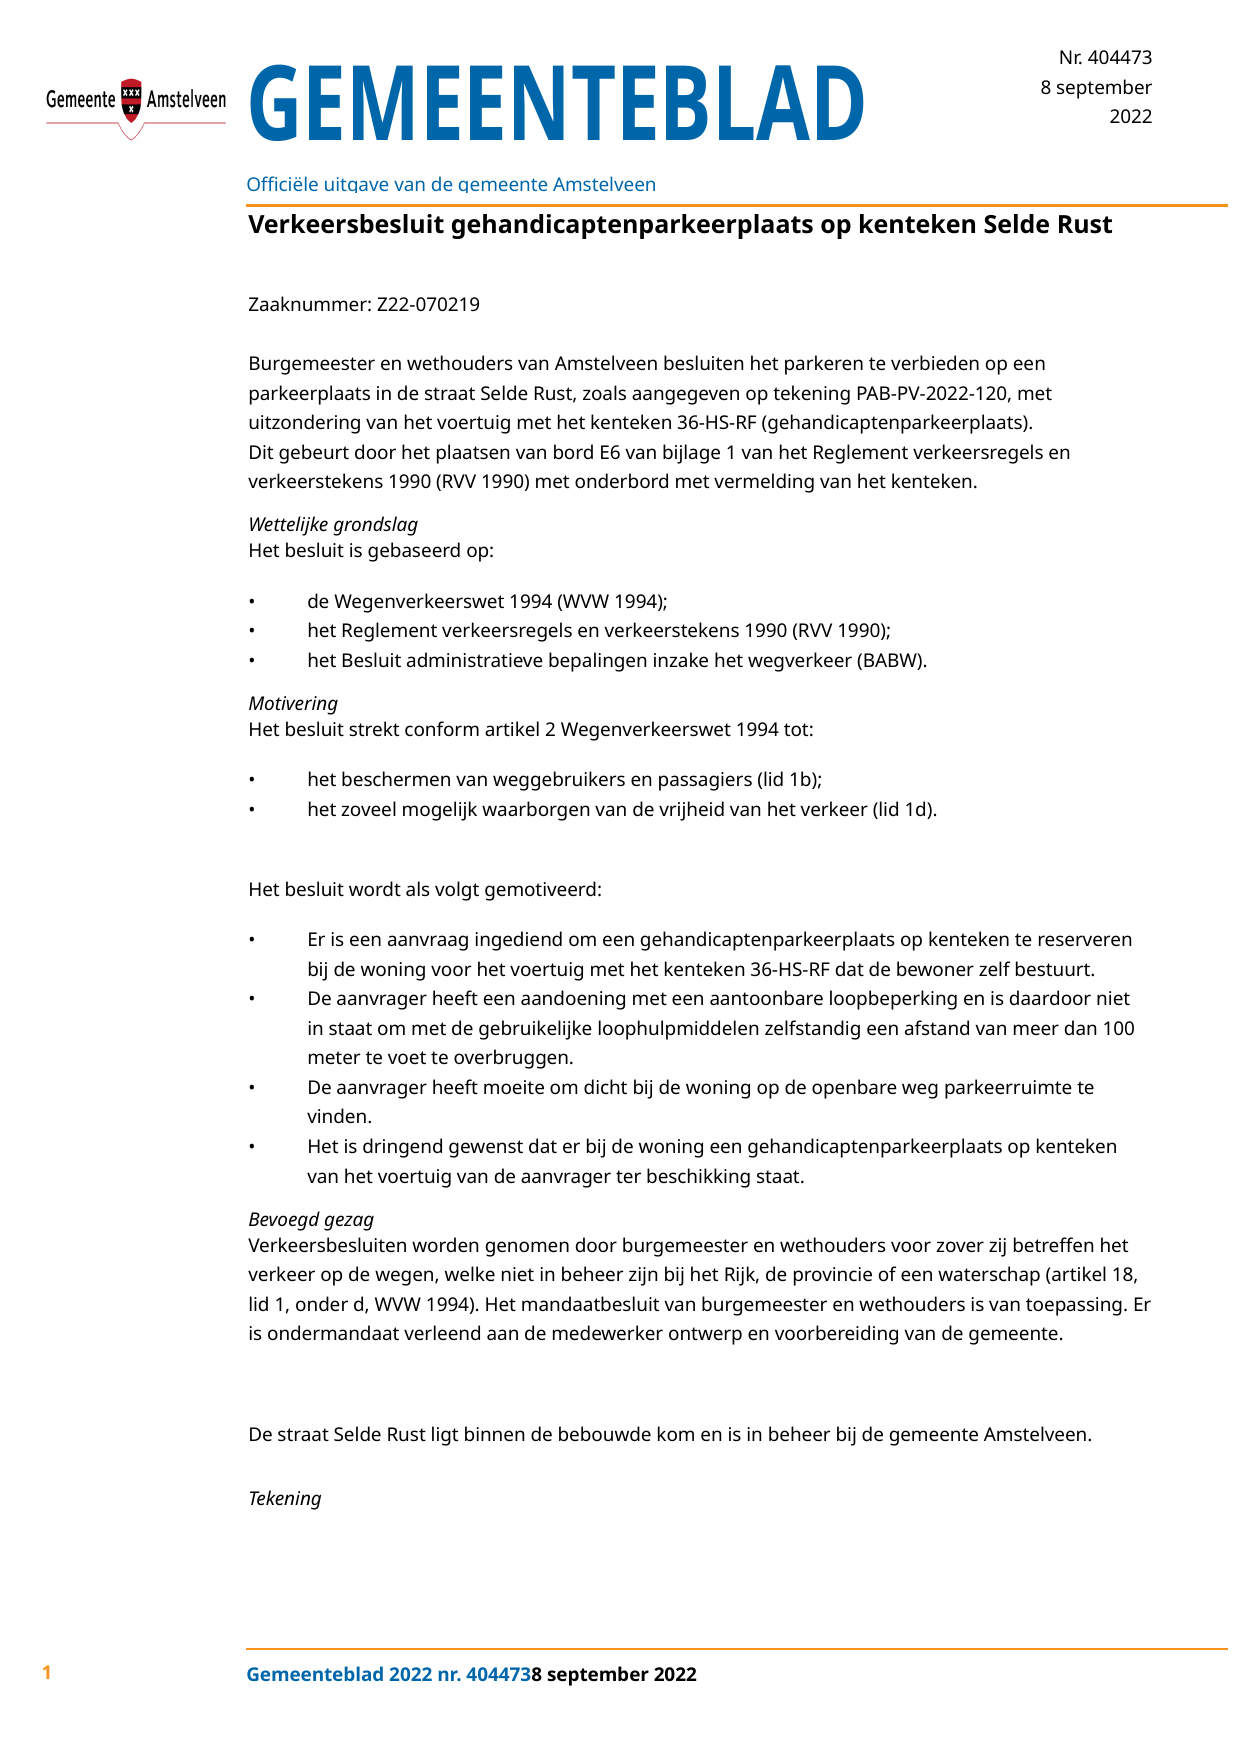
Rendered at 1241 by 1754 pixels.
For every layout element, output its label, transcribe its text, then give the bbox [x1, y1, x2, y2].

text Het besluit wordt als volgt gemotiveerd: [248, 876, 1152, 902]
text De straat Selde Rust ligt binnen de bebouwde kom en is in beheer bij de gemeente Amstelveen. [248, 1421, 1152, 1447]
list het zoveel mogelijk waarborgen van de vrijheid van het verkeer (lid 1d). [248, 796, 1152, 822]
text Tekening [248, 1485, 1152, 1511]
text Burgemeester en wethouders van Amstelveen besluiten het parkeren te verbieden op een parkeerplaats in de straat Selde Rust, zoals aangegeven op tekening PAB-PV-2022-120, met uitzondering van het voertuig met het kenteken 36-HS-RF (gehandicaptenparkeerplaats). [248, 350, 1152, 435]
text Verkeersbesluit gehandicaptenparkeerplaats op kenteken Selde Rust [248, 207, 1152, 241]
text Dit gebeurt door het plaatsen van bord E6 van bijlage 1 van het Reglement verkeersregels en verkeerstekens 1990 (RVV 1990) met onderbord met vermelding van het kenteken. [248, 439, 1152, 494]
list het beschermen van weggebruikers en passagiers (lid 1b); [248, 766, 1152, 792]
text Bevoegd gezag [248, 1206, 1152, 1232]
list Er is een aanvraag ingediend om een gehandicaptenparkeerplaats op kenteken te reserveren bij de woning voor het voertuig met het kenteken 36-HS-RF dat de bewoner zelf bestuurt. [248, 926, 1152, 982]
picture [41, 47, 231, 172]
text Verkeersbesluiten worden genomen door burgemeester en wethouders voor zover zij betreffen het verkeer op de wegen, welke niet in beheer zijn bij het Rijk, de provincie of een waterschap (artikel 18, lid 1, onder d, WVW 1994). Het mandaatbesluit van burgemeester en wethouders is van toepassing. Er is ondermandaat verleend aan de medewerker ontwerp en voorbereiding van de gemeente. [248, 1232, 1152, 1346]
text Wettelijke grondslag [248, 512, 1152, 537]
list De aanvrager heeft een aandoening met een aantoonbare loopbeperking en is daardoor niet in staat om met de gebruikelijke loophulpmiddelen zelfstandig een afstand van meer dan 100 meter te voet te overbruggen. [248, 985, 1152, 1070]
list het Besluit administratieve bepalingen inzake het wegverkeer (BABW). [248, 647, 1152, 673]
text Zaaknummer: Z22-070219 [248, 291, 1152, 317]
list De aanvrager heeft moeite om dicht bij de woning op de openbare weg parkeerruimte te vinden. [248, 1074, 1152, 1129]
text Het besluit strekt conform artikel 2 Wegenverkeerswet 1994 tot: [248, 716, 1152, 742]
list de Wegenverkeerswet 1994 (WVW 1994); [248, 588, 1152, 613]
text Motivering [248, 690, 1152, 716]
list Het is dringend gewenst dat er bij de woning een gehandicaptenparkeerplaats op kenteken van het voertuig van de aanvrager ter beschikking staat. [248, 1133, 1152, 1189]
text Het besluit is gebaseerd op: [248, 537, 1152, 563]
list het Reglement verkeersregels en verkeerstekens 1990 (RVV 1990); [248, 617, 1152, 643]
